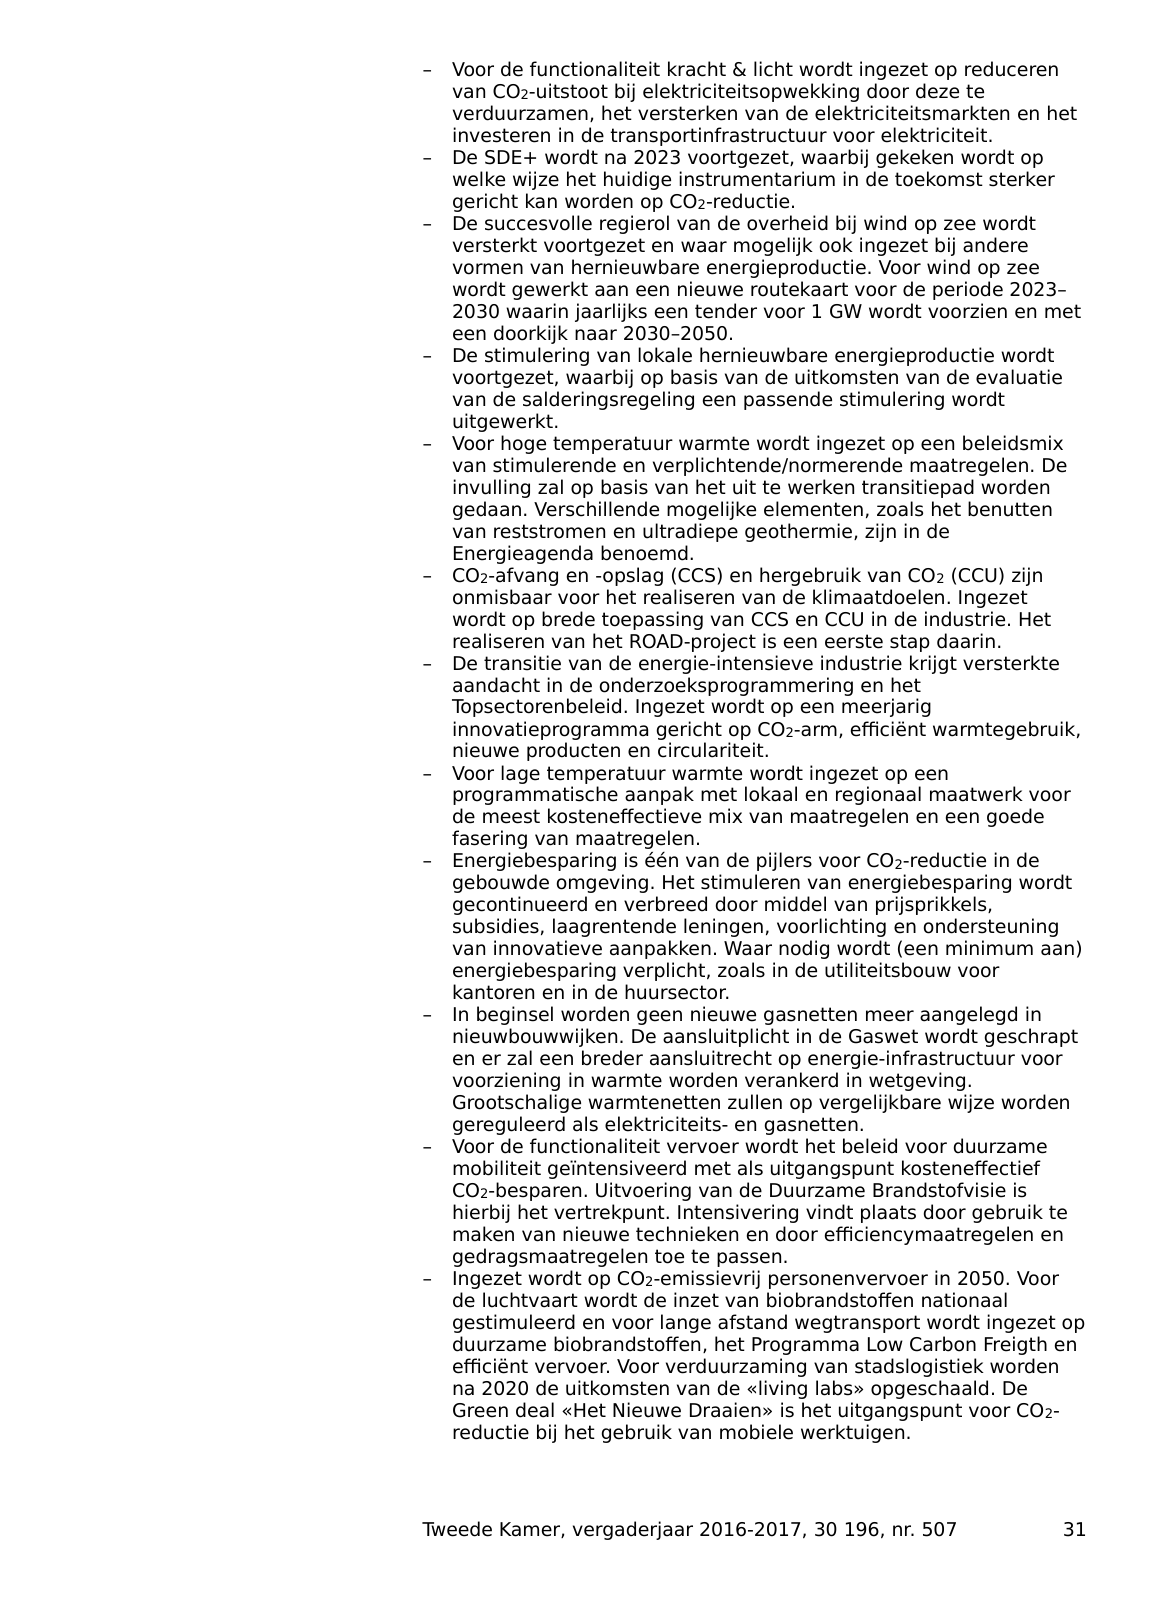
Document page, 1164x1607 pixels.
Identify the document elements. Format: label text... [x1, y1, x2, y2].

text – De transitie van de energie-intensieve industrie krijgt versterkte aandacht in de onderzoeksprogrammering en het Topsectorenbeleid. Ingezet wordt op een meerjarig innovatieprogramma gericht op CO2-arm, efficiënt warmtegebruik, nieuwe producten en circulariteit. [422, 652, 1087, 762]
text – CO2-afvang en -opslag (CCS) en hergebruik van CO2 (CCU) zijn onmisbaar voor het realiseren van de klimaatdoelen. Ingezet wordt op brede toepassing van CCS en CCU in de industrie. Het realiseren van het ROAD-project is een eerste stap daarin. [422, 564, 1087, 652]
text – De succesvolle regierol van de overheid bij wind op zee wordt versterkt voortgezet en waar mogelijk ook ingezet bij andere vormen van hernieuwbare energieproductie. Voor wind op zee wordt gewerkt aan een nieuwe routekaart voor de periode 2023–2030 waarin jaarlijks een tender voor 1 GW wordt voorzien en met een doorkijk naar 2030–2050. [422, 213, 1087, 345]
text – Voor de functionaliteit vervoer wordt het beleid voor duurzame mobiliteit geïntensiveerd met als uitgangspunt kosteneffectief CO2-besparen. Uitvoering van de Duurzame Brandstofvisie is hierbij het vertrekpunt. Intensivering vindt plaats door gebruik te maken van nieuwe technieken en door efficiencymaatregelen en gedragsmaatregelen toe te passen. [422, 1136, 1087, 1268]
text – Voor lage temperatuur warmte wordt ingezet op een programmatische aanpak met lokaal en regionaal maatwerk voor de meest kosteneffectieve mix van maatregelen en een goede fasering van maatregelen. [422, 762, 1087, 850]
text – De stimulering van lokale hernieuwbare energieproductie wordt voortgezet, waarbij op basis van de uitkomsten van de evaluatie van de salderingsregeling een passende stimulering wordt uitgewerkt. [422, 345, 1087, 433]
text – Voor de functionaliteit kracht & licht wordt ingezet op reduceren van CO2-uitstoot bij elektriciteitsopwekking door deze te verduurzamen, het versterken van de elektriciteitsmarkten en het investeren in de transportinfrastructuur voor elektriciteit. [422, 59, 1087, 147]
text – Ingezet wordt op CO2-emissievrij personenvervoer in 2050. Voor de luchtvaart wordt de inzet van biobrandstoffen nationaal gestimuleerd en voor lange afstand wegtransport wordt ingezet op duurzame biobrandstoffen, het Programma Low Carbon Freigth en efficiënt vervoer. Voor verduurzaming van stadslogistiek worden na 2020 de uitkomsten van de «living labs» opgeschaald. De Green deal «Het Nieuwe Draaien» is het uitgangspunt voor CO2-reductie bij het gebruik van mobiele werktuigen. [422, 1268, 1087, 1444]
text – Energiebesparing is één van de pijlers voor CO2-reductie in de gebouwde omgeving. Het stimuleren van energiebesparing wordt gecontinueerd en verbreed door middel van prijsprikkels, subsidies, laagrentende leningen, voorlichting en ondersteuning van innovatieve aanpakken. Waar nodig wordt (een minimum aan) energiebesparing verplicht, zoals in de utiliteitsbouw voor kantoren en in de huursector. [422, 850, 1087, 1004]
text – De SDE+ wordt na 2023 voortgezet, waarbij gekeken wordt op welke wijze het huidige instrumentarium in de toekomst sterker gericht kan worden op CO2-reductie. [422, 147, 1087, 213]
text – In beginsel worden geen nieuwe gasnetten meer aangelegd in nieuwbouwwijken. De aansluitplicht in de Gaswet wordt geschrapt en er zal een breder aansluitrecht op energie-infrastructuur voor voorziening in warmte worden verankerd in wetgeving. Grootschalige warmtenetten zullen op vergelijkbare wijze worden gereguleerd als elektriciteits- en gasnetten. [422, 1004, 1087, 1136]
text – Voor hoge temperatuur warmte wordt ingezet op een beleidsmix van stimulerende en verplichtende/normerende maatregelen. De invulling zal op basis van het uit te werken transitiepad worden gedaan. Verschillende mogelijke elementen, zoals het benutten van reststromen en ultradiepe geothermie, zijn in de Energieagenda benoemd. [422, 433, 1087, 564]
